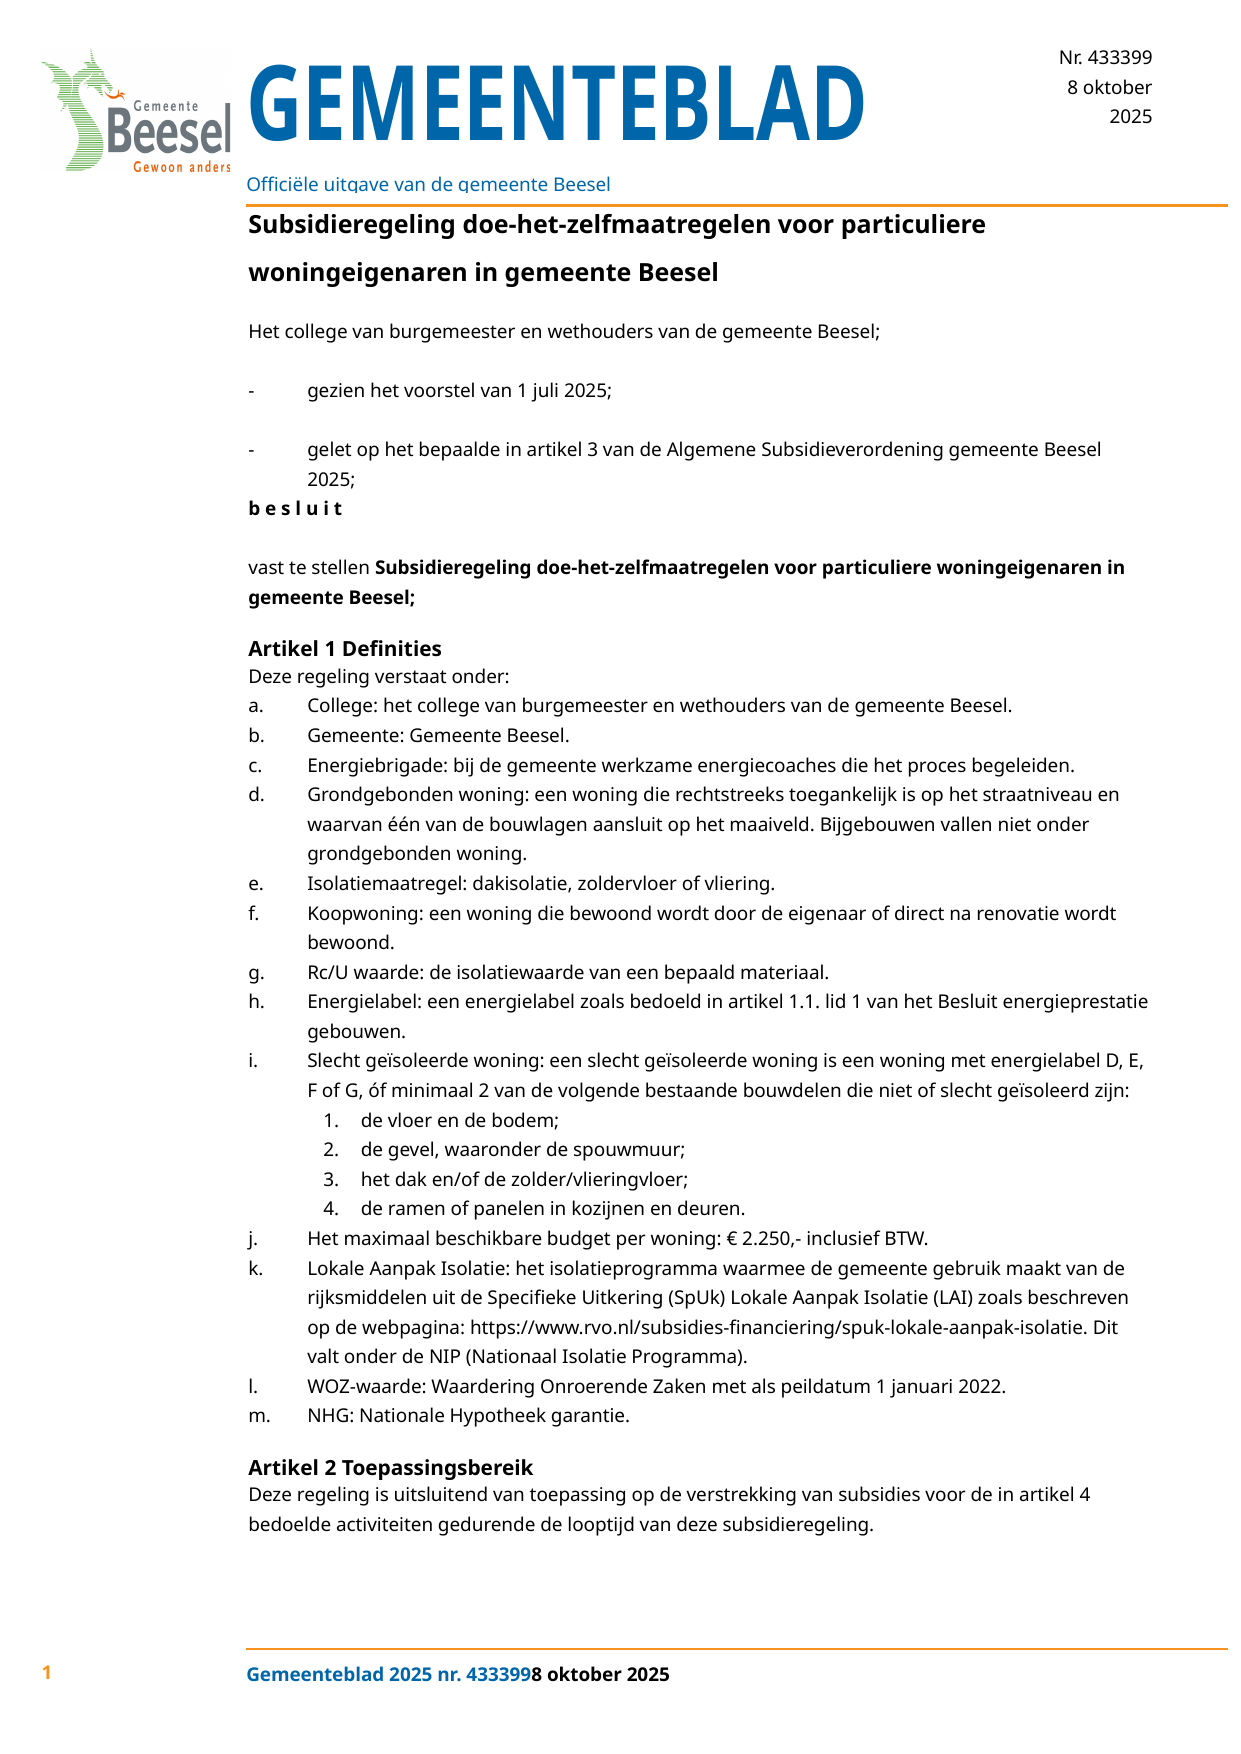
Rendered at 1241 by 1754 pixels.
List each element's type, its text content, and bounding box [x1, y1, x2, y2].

text vast te stellen Subsidieregeling doe-het-zelfmaatregelen voor particuliere woningeigenaren in gemeente Beesel; [248, 554, 1152, 610]
list Slecht geïsoleerde woning: een slecht geïsoleerde woning is een woning met energielabel D, E, F of G, óf minimaal 2 van de volgende bestaande bouwdelen die niet of slecht geïsoleerd zijn: [248, 1048, 1152, 1103]
picture [41, 47, 231, 172]
text Deze regeling is uitsluitend van toepassing op de verstrekking van subsidies voor de in artikel 4 bedoelde activiteiten gedurende de looptijd van deze subsidieregeling. [248, 1481, 1152, 1537]
list WOZ-waarde: Waardering Onroerende Zaken met als peildatum 1 januari 2022. [248, 1373, 1152, 1399]
list het dak en/of de zolder/vlieringvloer; [323, 1166, 1152, 1192]
text Artikel 1 Definities [248, 634, 1152, 663]
list Energiebrigade: bij de gemeente werkzame energiecoaches die het proces begeleiden. [248, 752, 1152, 777]
list Het maximaal beschikbare budget per woning: € 2.250,- inclusief BTW. [248, 1225, 1152, 1251]
list de vloer en de bodem; [323, 1107, 1152, 1132]
list gelet op het bepaalde in artikel 3 van de Algemene Subsidieverordening gemeente Beesel 2025; [248, 436, 1152, 492]
list de ramen of panelen in kozijnen en deuren. [323, 1196, 1152, 1221]
text Subsidieregeling doe-het-zelfmaatregelen voor particuliere woningeigenaren in gemeente Beesel [248, 207, 1152, 288]
list Rc/U waarde: de isolatiewaarde van een bepaald materiaal. [248, 959, 1152, 984]
list Isolatiemaatregel: dakisolatie, zoldervloer of vliering. [248, 870, 1152, 896]
list NHG: Nationale Hypotheek garantie. [248, 1403, 1152, 1428]
list de gevel, waaronder de spouwmuur; [323, 1136, 1152, 1162]
list gezien het voorstel van 1 juli 2025; [248, 377, 1152, 403]
list Koopwoning: een woning die bewoond wordt door de eigenaar of direct na renovatie wordt bewoond. [248, 900, 1152, 955]
list College: het college van burgemeester en wethouders van de gemeente Beesel. [248, 693, 1152, 718]
text Artikel 2 Toepassingsbereik [248, 1453, 1152, 1481]
text Het college van burgemeester en wethouders van de gemeente Beesel; [248, 318, 1152, 344]
list Gemeente: Gemeente Beesel. [248, 722, 1152, 748]
text Deze regeling verstaat onder: [248, 663, 1152, 689]
list Grondgebonden woning: een woning die rechtstreeks toegankelijk is op het straatniveau en waarvan één van de bouwlagen aansluit op het maaiveld. Bijgebouwen vallen niet onder grondgebonden woning. [248, 781, 1152, 866]
list Lokale Aanpak Isolatie: het isolatieprogramma waarmee de gemeente gebruik maakt van de rijksmiddelen uit de Specifieke Uitkering (SpUk) Lokale Aanpak Isolatie (LAI) zoals beschreven op de webpagina: https://www.rvo.nl/subsidies-financiering/spuk-lokale-aanpak-isolatie. Dit valt onder de NIP (Nationaal Isolatie Programma). [248, 1255, 1152, 1369]
list Energielabel: een energielabel zoals bedoeld in artikel 1.1. lid 1 van het Besluit energieprestatie gebouwen. [248, 988, 1152, 1044]
text b e s l u i t [248, 495, 1152, 521]
